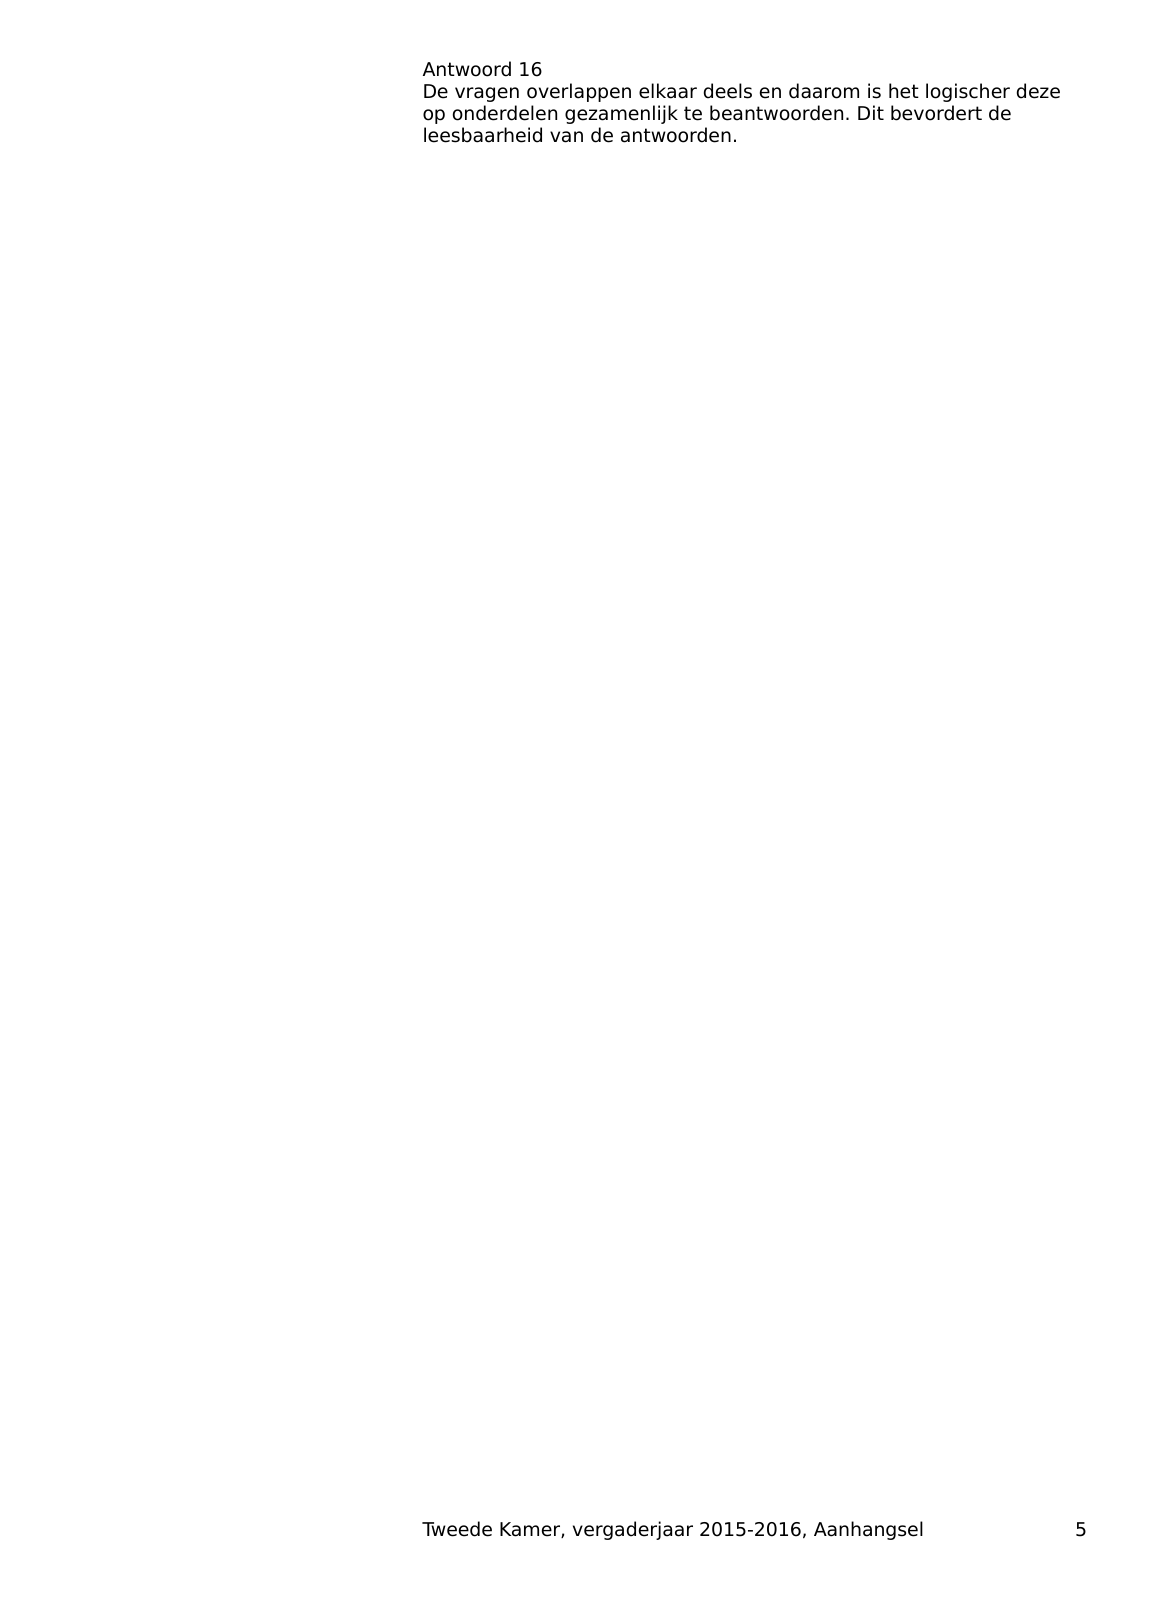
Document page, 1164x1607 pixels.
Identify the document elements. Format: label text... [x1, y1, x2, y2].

text De vragen overlappen elkaar deels en daarom is het logischer deze op onderdelen gezamenlijk te beantwoorden. Dit bevordert de leesbaarheid van de antwoorden. [422, 81, 1087, 147]
text Antwoord 16 [422, 59, 1087, 81]
